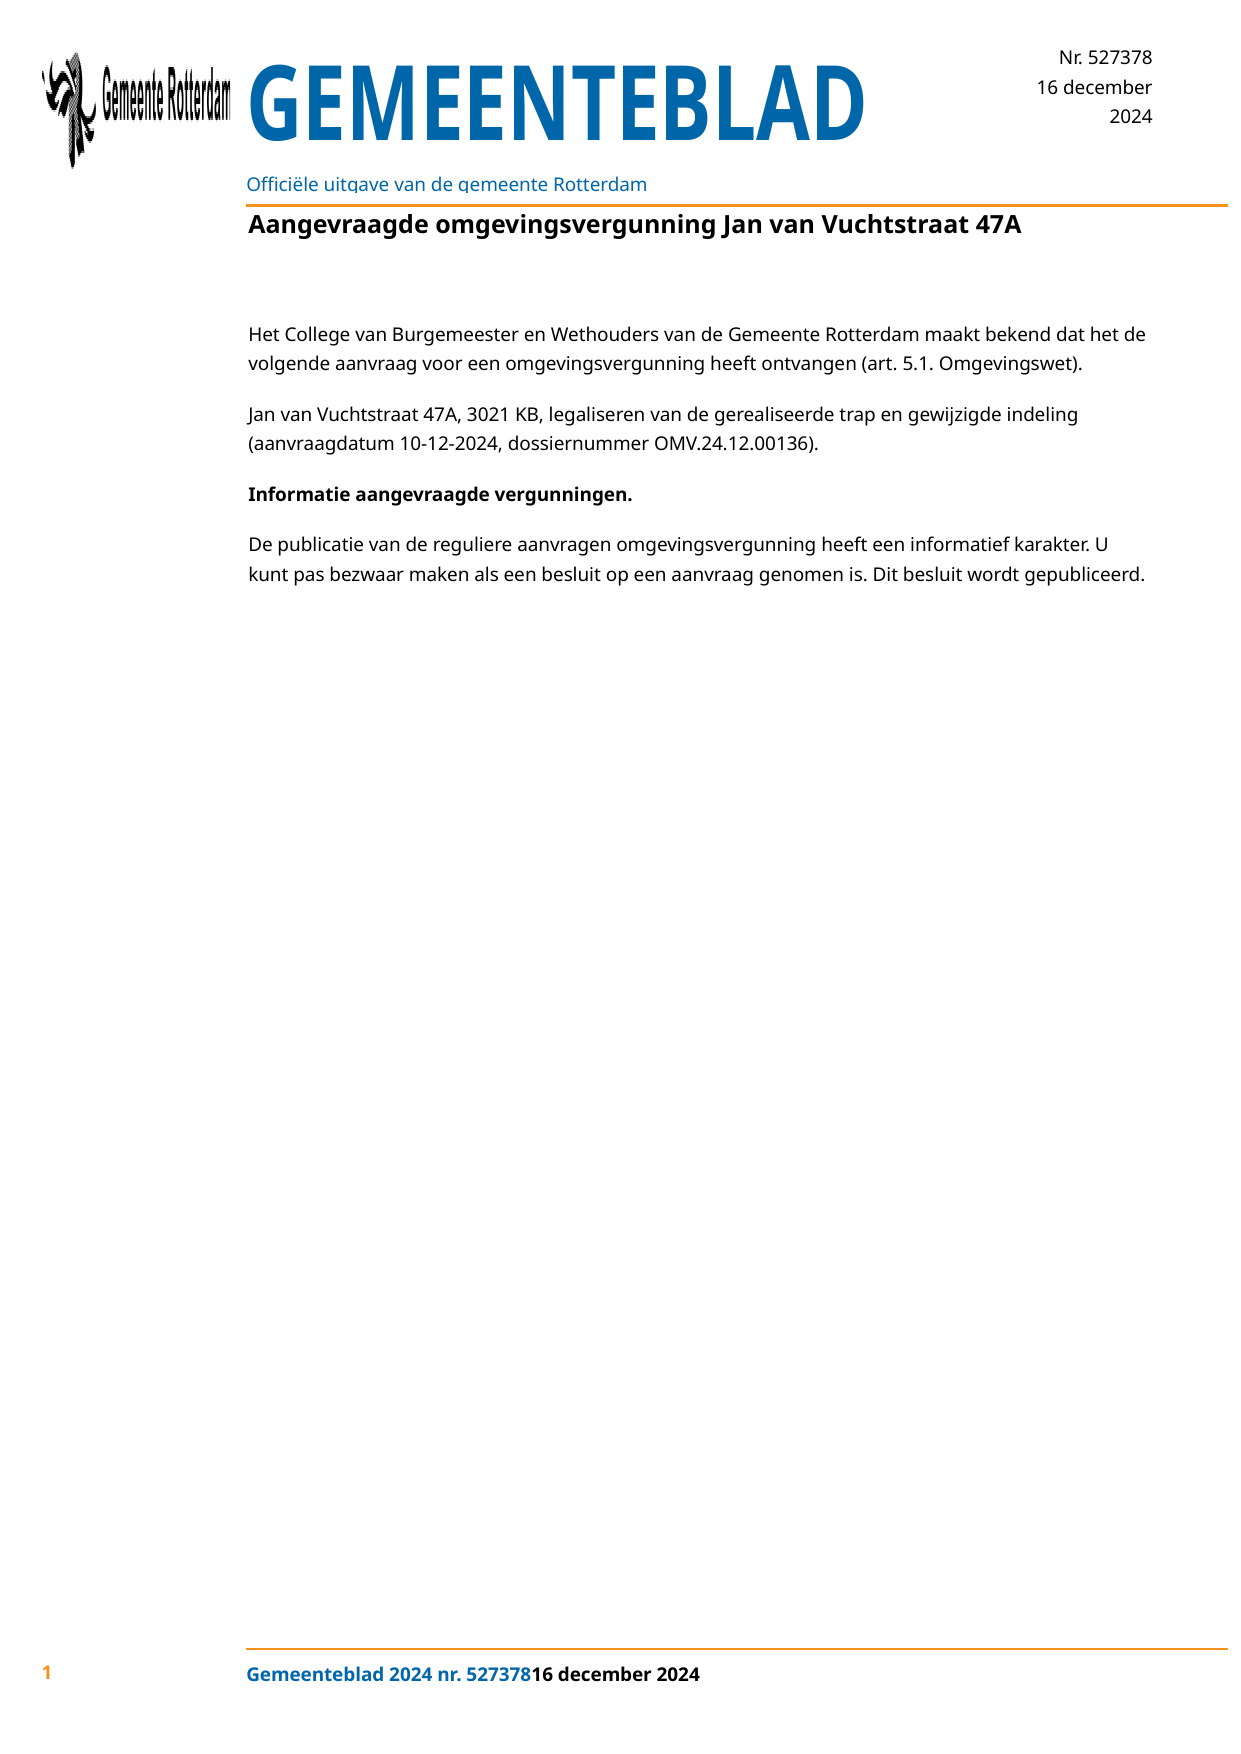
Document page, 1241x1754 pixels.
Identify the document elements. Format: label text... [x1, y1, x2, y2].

text Informatie aangevraagde vergunningen. [248, 481, 1152, 506]
text De publicatie van de reguliere aanvragen omgevingsvergunning heeft een informatief karakter. U kunt pas bezwaar maken als een besluit op een aanvraag genomen is. Dit besluit wordt gepubliceerd. [248, 531, 1152, 586]
picture [41, 47, 231, 172]
text Het College van Burgemeester en Wethouders van de Gemeente Rotterdam maakt bekend dat het de volgende aanvraag voor een omgevingsvergunning heeft ontvangen (art. 5.1. Omgevingswet). [248, 321, 1152, 376]
text Aangevraagde omgevingsvergunning Jan van Vuchtstraat 47A [248, 207, 1152, 241]
text Jan van Vuchtstraat 47A, 3021 KB, legaliseren van de gerealiseerde trap en gewijzigde indeling (aanvraagdatum 10-12-2024, dossiernummer OMV.24.12.00136). [248, 401, 1152, 456]
